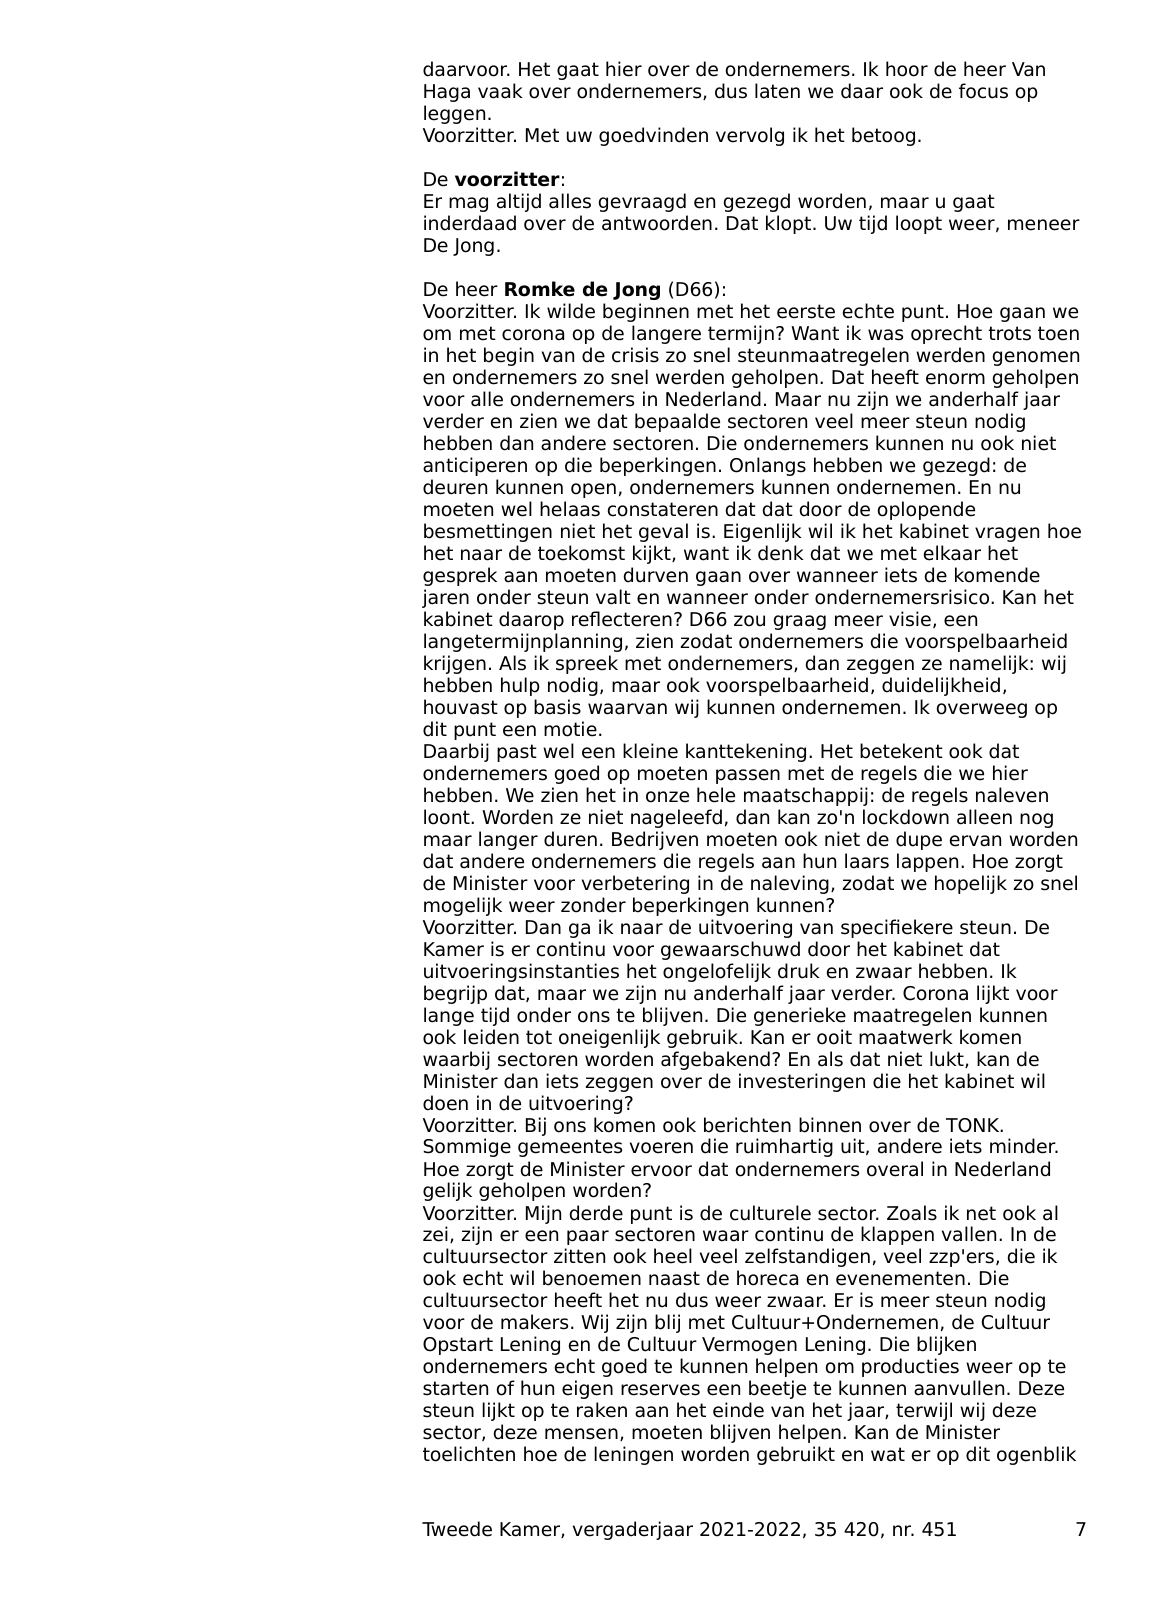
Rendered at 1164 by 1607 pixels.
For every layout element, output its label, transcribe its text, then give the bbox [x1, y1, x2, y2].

text De voorzitter: [422, 169, 1087, 191]
text Daarbij past wel een kleine kanttekening. Het betekent ook dat ondernemers goed op moeten passen met de regels die we hier hebben. We zien het in onze hele maatschappij: de regels naleven loont. Worden ze niet nageleefd, dan kan zo'n lockdown alleen nog maar langer duren. Bedrijven moeten ook niet de dupe ervan worden dat andere ondernemers die regels aan hun laars lappen. Hoe zorgt de Minister voor verbetering in de naleving, zodat we hopelijk zo snel mogelijk weer zonder beperkingen kunnen? [422, 741, 1087, 917]
text Voorzitter. Mijn derde punt is de culturele sector. Zoals ik net ook al zei, zijn er een paar sectoren waar continu de klappen vallen. In de cultuursector zitten ook heel veel zelfstandigen, veel zzp'ers, die ik ook echt wil benoemen naast de horeca en evenementen. Die cultuursector heeft het nu dus weer zwaar. Er is meer steun nodig voor de makers. Wij zijn blij met Cultuur+Ondernemen, de Cultuur Opstart Lening en de Cultuur Vermogen Lening. Die blijken ondernemers echt goed te kunnen helpen om producties weer op te starten of hun eigen reserves een beetje te kunnen aanvullen. Deze steun lijkt op te raken aan het einde van het jaar, terwijl wij deze sector, deze mensen, moeten blijven helpen. Kan de Minister toelichten hoe de leningen worden gebruikt en wat er op dit ogenblik [422, 1202, 1087, 1466]
text Voorzitter. Met uw goedvinden vervolg ik het betoog. [422, 125, 1087, 147]
text Voorzitter. Dan ga ik naar de uitvoering van specifiekere steun. De Kamer is er continu voor gewaarschuwd door het kabinet dat uitvoeringsinstanties het ongelofelijk druk en zwaar hebben. Ik begrijp dat, maar we zijn nu anderhalf jaar verder. Corona lijkt voor lange tijd onder ons te blijven. Die generieke maatregelen kunnen ook leiden tot oneigenlijk gebruik. Kan er ooit maatwerk komen waarbij sectoren worden afgebakend? En als dat niet lukt, kan de Minister dan iets zeggen over de investeringen die het kabinet wil doen in de uitvoering? [422, 917, 1087, 1114]
text daarvoor. Het gaat hier over de ondernemers. Ik hoor de heer Van Haga vaak over ondernemers, dus laten we daar ook de focus op leggen. [422, 59, 1087, 125]
text De heer Romke de Jong (D66): [422, 279, 1087, 301]
text Voorzitter. Bij ons komen ook berichten binnen over de TONK. Sommige gemeentes voeren die ruimhartig uit, andere iets minder. Hoe zorgt de Minister ervoor dat ondernemers overal in Nederland gelijk geholpen worden? [422, 1114, 1087, 1202]
text Er mag altijd alles gevraagd en gezegd worden, maar u gaat inderdaad over de antwoorden. Dat klopt. Uw tijd loopt weer, meneer De Jong. [422, 191, 1087, 257]
text Voorzitter. Ik wilde beginnen met het eerste echte punt. Hoe gaan we om met corona op de langere termijn? Want ik was oprecht trots toen in het begin van de crisis zo snel steunmaatregelen werden genomen en ondernemers zo snel werden geholpen. Dat heeft enorm geholpen voor alle ondernemers in Nederland. Maar nu zijn we anderhalf jaar verder en zien we dat bepaalde sectoren veel meer steun nodig hebben dan andere sectoren. Die ondernemers kunnen nu ook niet anticiperen op die beperkingen. Onlangs hebben we gezegd: de deuren kunnen open, ondernemers kunnen ondernemen. En nu moeten wel helaas constateren dat dat door de oplopende besmettingen niet het geval is. Eigenlijk wil ik het kabinet vragen hoe het naar de toekomst kijkt, want ik denk dat we met elkaar het gesprek aan moeten durven gaan over wanneer iets de komende jaren onder steun valt en wanneer onder ondernemersrisico. Kan het kabinet daarop reflecteren? D66 zou graag meer visie, een langetermijnplanning, zien zodat ondernemers die voorspelbaarheid krijgen. Als ik spreek met ondernemers, dan zeggen ze namelijk: wij hebben hulp nodig, maar ook voorspelbaarheid, duidelijkheid, houvast op basis waarvan wij kunnen ondernemen. Ik overweeg op dit punt een motie. [422, 301, 1087, 741]
